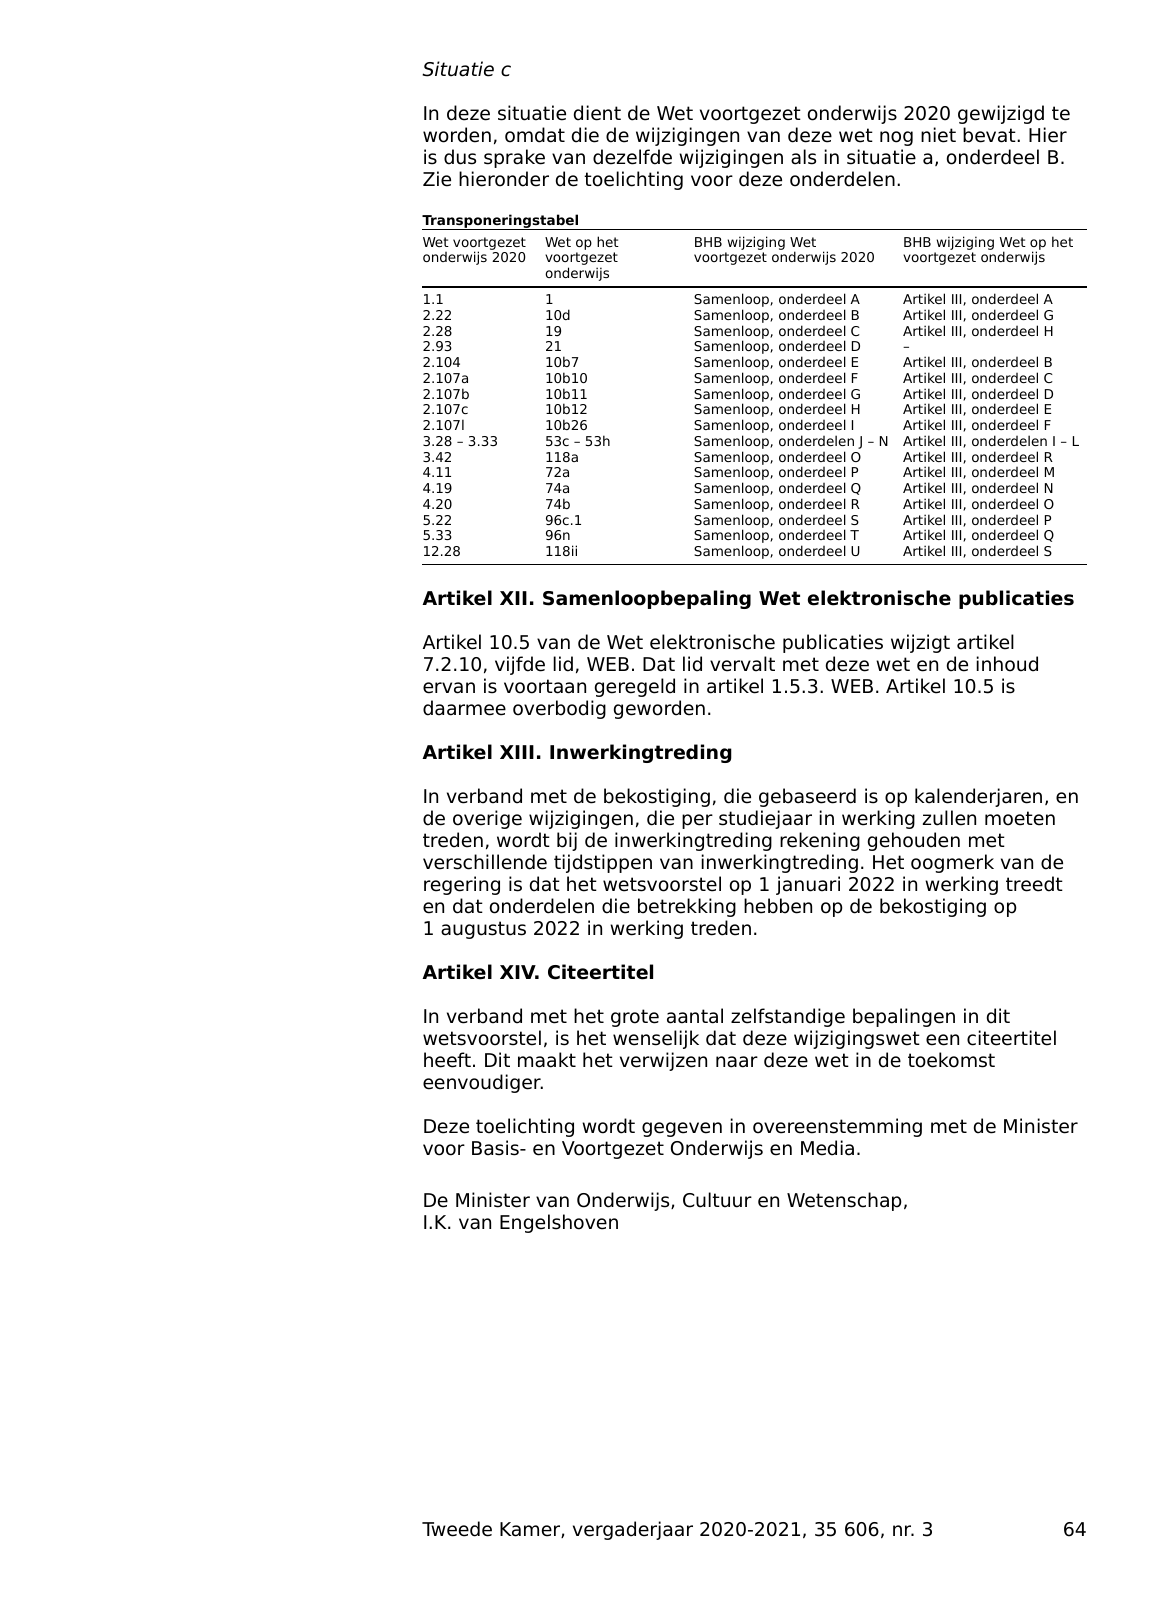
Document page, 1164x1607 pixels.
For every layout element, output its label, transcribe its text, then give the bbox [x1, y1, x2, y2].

table_cell 118a [539, 449, 688, 465]
table_cell Samenloop, onderdeel G [688, 386, 897, 402]
table_cell 10b7 [539, 355, 688, 371]
table_cell Artikel III, onderdeel P [897, 512, 1087, 528]
table_cell Samenloop, onderdelen J – N [688, 434, 897, 449]
table_cell 96c.1 [539, 512, 688, 528]
subtitle Artikel XIII. Inwerkingtreding [422, 742, 1087, 764]
subtitle Situatie c [422, 59, 1087, 81]
table_cell 53c – 53h [539, 434, 688, 449]
table_cell 4.20 [422, 497, 539, 512]
table_cell Samenloop, onderdeel C [688, 324, 897, 339]
table_cell 21 [539, 339, 688, 355]
text De Minister van Onderwijs, Cultuur en Wetenschap, I.K. van Engelshoven [422, 1190, 1087, 1234]
table_cell Artikel III, onderdeel H [897, 324, 1087, 339]
table_cell 118ii [539, 544, 688, 564]
subtitle Artikel XIV. Citeertitel [422, 962, 1087, 984]
table_cell Artikel III, onderdeel F [897, 418, 1087, 434]
table_cell 12.28 [422, 544, 539, 564]
text In verband met de bekostiging, die gebaseerd is op kalenderjaren, en de overige wijzigingen, die per studiejaar in werking zullen moeten treden, wordt bij de inwerkingtreding rekening gehouden met verschillende tijdstippen van inwerkingtreding. Het oogmerk van de regering is dat het wetsvoorstel op 1 januari 2022 in werking treedt en dat onderdelen die betrekking hebben op de bekostiging op 1 augustus 2022 in werking treden. [422, 786, 1087, 940]
table_cell Samenloop, onderdeel I [688, 418, 897, 434]
table_cell 10d [539, 308, 688, 323]
table_cell 2.107b [422, 386, 539, 402]
table_cell Samenloop, onderdeel F [688, 371, 897, 386]
table_cell 10b12 [539, 402, 688, 418]
table_cell Samenloop, onderdeel O [688, 449, 897, 465]
table_cell 2.107l [422, 418, 539, 434]
table_cell 74a [539, 481, 688, 497]
table_cell 1.1 [422, 288, 539, 308]
table_cell 72a [539, 465, 688, 481]
table_cell 2.107a [422, 371, 539, 386]
table_cell Samenloop, onderdeel B [688, 308, 897, 323]
table_cell 10b26 [539, 418, 688, 434]
table_cell 19 [539, 324, 688, 339]
table_cell Wet op het voortgezet onderwijs [539, 230, 688, 286]
table_cell BHB wijziging Wet voortgezet onderwijs 2020 [688, 230, 897, 286]
table_cell 3.28 – 3.33 [422, 434, 539, 449]
table_cell Samenloop, onderdeel S [688, 512, 897, 528]
table_cell BHB wijziging Wet op het voortgezet onderwijs [897, 230, 1087, 286]
table_cell Artikel III, onderdeel Q [897, 528, 1087, 544]
table_cell 74b [539, 497, 688, 512]
table_cell Artikel III, onderdeel E [897, 402, 1087, 418]
table_cell 5.33 [422, 528, 539, 544]
table_cell Artikel III, onderdeel S [897, 544, 1087, 564]
table_cell Artikel III, onderdeel B [897, 355, 1087, 371]
table_cell 5.22 [422, 512, 539, 528]
table_cell Samenloop, onderdeel Q [688, 481, 897, 497]
table_cell Artikel III, onderdeel O [897, 497, 1087, 512]
table_cell 2.28 [422, 324, 539, 339]
table_cell Samenloop, onderdeel R [688, 497, 897, 512]
table_cell 10b11 [539, 386, 688, 402]
table_cell Artikel III, onderdeel C [897, 371, 1087, 386]
text Artikel 10.5 van de Wet elektronische publicaties wijzigt artikel 7.2.10, vijfde lid, WEB. Dat lid vervalt met deze wet en de inhoud ervan is voortaan geregeld in artikel 1.5.3. WEB. Artikel 10.5 is daarmee overbodig geworden. [422, 632, 1087, 719]
table_cell 3.42 [422, 449, 539, 465]
table_cell Wet voortgezet onderwijs 2020 [422, 230, 539, 286]
table_cell Samenloop, onderdeel P [688, 465, 897, 481]
table_header Transponeringstabel [422, 213, 1087, 229]
table_cell 2.93 [422, 339, 539, 355]
table_cell Artikel III, onderdeel M [897, 465, 1087, 481]
table_cell Artikel III, onderdeel N [897, 481, 1087, 497]
table_cell Artikel III, onderdeel G [897, 308, 1087, 323]
table_cell Samenloop, onderdeel H [688, 402, 897, 418]
table_cell Artikel III, onderdeel D [897, 386, 1087, 402]
table_cell Samenloop, onderdeel E [688, 355, 897, 371]
table_cell 4.11 [422, 465, 539, 481]
table_cell Samenloop, onderdeel D [688, 339, 897, 355]
table_cell Samenloop, onderdeel T [688, 528, 897, 544]
table_cell Artikel III, onderdelen I – L [897, 434, 1087, 449]
table_cell – [897, 339, 1087, 355]
table_cell 2.104 [422, 355, 539, 371]
text In verband met het grote aantal zelfstandige bepalingen in dit wetsvoorstel, is het wenselijk dat deze wijzigingswet een citeertitel heeft. Dit maakt het verwijzen naar deze wet in de toekomst eenvoudiger. [422, 1006, 1087, 1094]
table_cell Artikel III, onderdeel A [897, 288, 1087, 308]
table_cell 1 [539, 288, 688, 308]
table_cell 96n [539, 528, 688, 544]
table_cell 2.22 [422, 308, 539, 323]
table_cell Samenloop, onderdeel A [688, 288, 897, 308]
table_cell Samenloop, onderdeel U [688, 544, 897, 564]
table_cell 10b10 [539, 371, 688, 386]
text Deze toelichting wordt gegeven in overeenstemming met de Minister voor Basis- en Voortgezet Onderwijs en Media. [422, 1116, 1087, 1160]
table_cell 2.107c [422, 402, 539, 418]
table_cell 4.19 [422, 481, 539, 497]
table_cell Artikel III, onderdeel R [897, 449, 1087, 465]
subtitle Artikel XII. Samenloopbepaling Wet elektronische publicaties [422, 587, 1087, 609]
text In deze situatie dient de Wet voortgezet onderwijs 2020 gewijzigd te worden, omdat die de wijzigingen van deze wet nog niet bevat. Hier is dus sprake van dezelfde wijzigingen als in situatie a, onderdeel B. Zie hieronder de toelichting voor deze onderdelen. [422, 103, 1087, 191]
